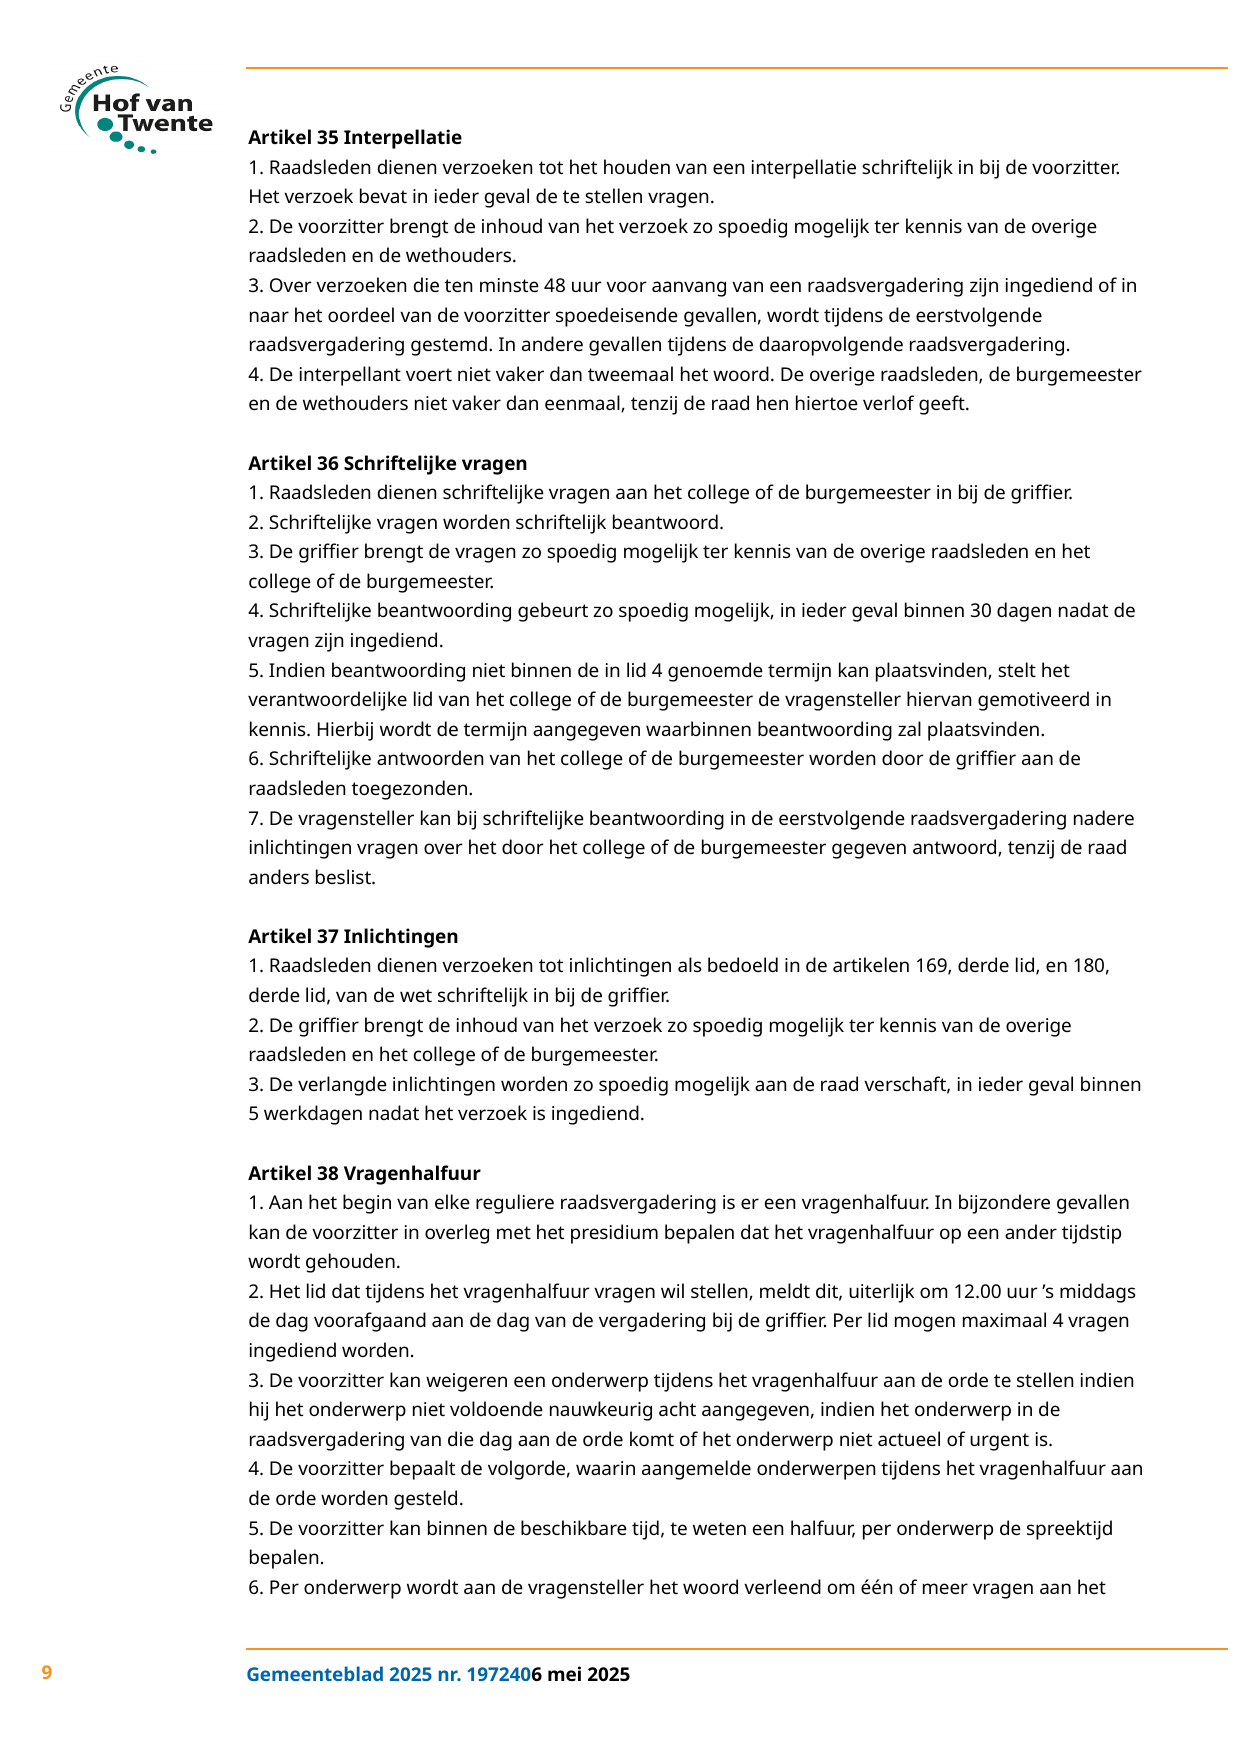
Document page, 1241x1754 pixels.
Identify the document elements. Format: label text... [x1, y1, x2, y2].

text 5. De voorzitter kan binnen de beschikbare tijd, te weten een halfuur, per onderwerp de spreektijd bepalen. [248, 1515, 1152, 1570]
text Artikel 37 Inlichtingen [248, 923, 1152, 949]
text 1. Raadsleden dienen verzoeken tot het houden van een interpellatie schriftelijk in bij de voorzitter. Het verzoek bevat in ieder geval de te stellen vragen. [248, 154, 1152, 209]
text 2. Schriftelijke vragen worden schriftelijk beantwoord. [248, 509, 1152, 535]
text 6. Per onderwerp wordt aan de vragensteller het woord verleend om één of meer vragen aan het [248, 1574, 1152, 1600]
text 5. Indien beantwoording niet binnen de in lid 4 genoemde termijn kan plaatsvinden, stelt het verantwoordelijke lid van het college of de burgemeester de vragensteller hiervan gemotiveerd in kennis. Hierbij wordt de termijn aangegeven waarbinnen beantwoording zal plaatsvinden. [248, 657, 1152, 742]
text 6. Schriftelijke antwoorden van het college of de burgemeester worden door de griffier aan de raadsleden toegezonden. [248, 746, 1152, 801]
text 3. De griffier brengt de vragen zo spoedig mogelijk ter kennis van de overige raadsleden en het college of de burgemeester. [248, 538, 1152, 594]
text 1. Raadsleden dienen schriftelijke vragen aan het college of de burgemeester in bij de griffier. [248, 479, 1152, 505]
text Artikel 36 Schriftelijke vragen [248, 450, 1152, 476]
text Artikel 38 Vragenhalfuur [248, 1160, 1152, 1186]
picture [41, 47, 231, 172]
text 2. Het lid dat tijdens het vragenhalfuur vragen wil stellen, meldt dit, uiterlijk om 12.00 uur ’s middags de dag voorafgaand aan de dag van de vergadering bij de griffier. Per lid mogen maximaal 4 vragen ingediend worden. [248, 1278, 1152, 1363]
text 7. De vragensteller kan bij schriftelijke beantwoording in de eerstvolgende raadsvergadering nadere inlichtingen vragen over het door het college of de burgemeester gegeven antwoord, tenzij de raad anders beslist. [248, 805, 1152, 890]
text Artikel 35 Interpellatie [248, 124, 1152, 150]
text 3. Over verzoeken die ten minste 48 uur voor aanvang van een raadsvergadering zijn ingediend of in naar het oordeel van de voorzitter spoedeisende gevallen, wordt tijdens de eerstvolgende raadsvergadering gestemd. In andere gevallen tijdens de daaropvolgende raadsvergadering. [248, 272, 1152, 357]
text 4. De interpellant voert niet vaker dan tweemaal het woord. De overige raadsleden, de burgemeester en de wethouders niet vaker dan eenmaal, tenzij de raad hen hiertoe verlof geeft. [248, 361, 1152, 416]
text 2. De griffier brengt de inhoud van het verzoek zo spoedig mogelijk ter kennis van de overige raadsleden en het college of de burgemeester. [248, 1012, 1152, 1067]
text 4. De voorzitter bepaalt de volgorde, waarin aangemelde onderwerpen tijdens het vragenhalfuur aan de orde worden gesteld. [248, 1456, 1152, 1511]
text 1. Raadsleden dienen verzoeken tot inlichtingen als bedoeld in de artikelen 169, derde lid, en 180, derde lid, van de wet schriftelijk in bij de griffier. [248, 953, 1152, 1008]
text 3. De verlangde inlichtingen worden zo spoedig mogelijk aan de raad verschaft, in ieder geval binnen 5 werkdagen nadat het verzoek is ingediend. [248, 1071, 1152, 1126]
text 4. Schriftelijke beantwoording gebeurt zo spoedig mogelijk, in ieder geval binnen 30 dagen nadat de vragen zijn ingediend. [248, 598, 1152, 653]
text 3. De voorzitter kan weigeren een onderwerp tijdens het vragenhalfuur aan de orde te stellen indien hij het onderwerp niet voldoende nauwkeurig acht aangegeven, indien het onderwerp in de raadsvergadering van die dag aan de orde komt of het onderwerp niet actueel of urgent is. [248, 1367, 1152, 1452]
text 1. Aan het begin van elke reguliere raadsvergadering is er een vragenhalfuur. In bijzondere gevallen kan de voorzitter in overleg met het presidium bepalen dat het vragenhalfuur op een ander tijdstip wordt gehouden. [248, 1189, 1152, 1274]
text 2. De voorzitter brengt de inhoud van het verzoek zo spoedig mogelijk ter kennis van de overige raadsleden en de wethouders. [248, 213, 1152, 268]
